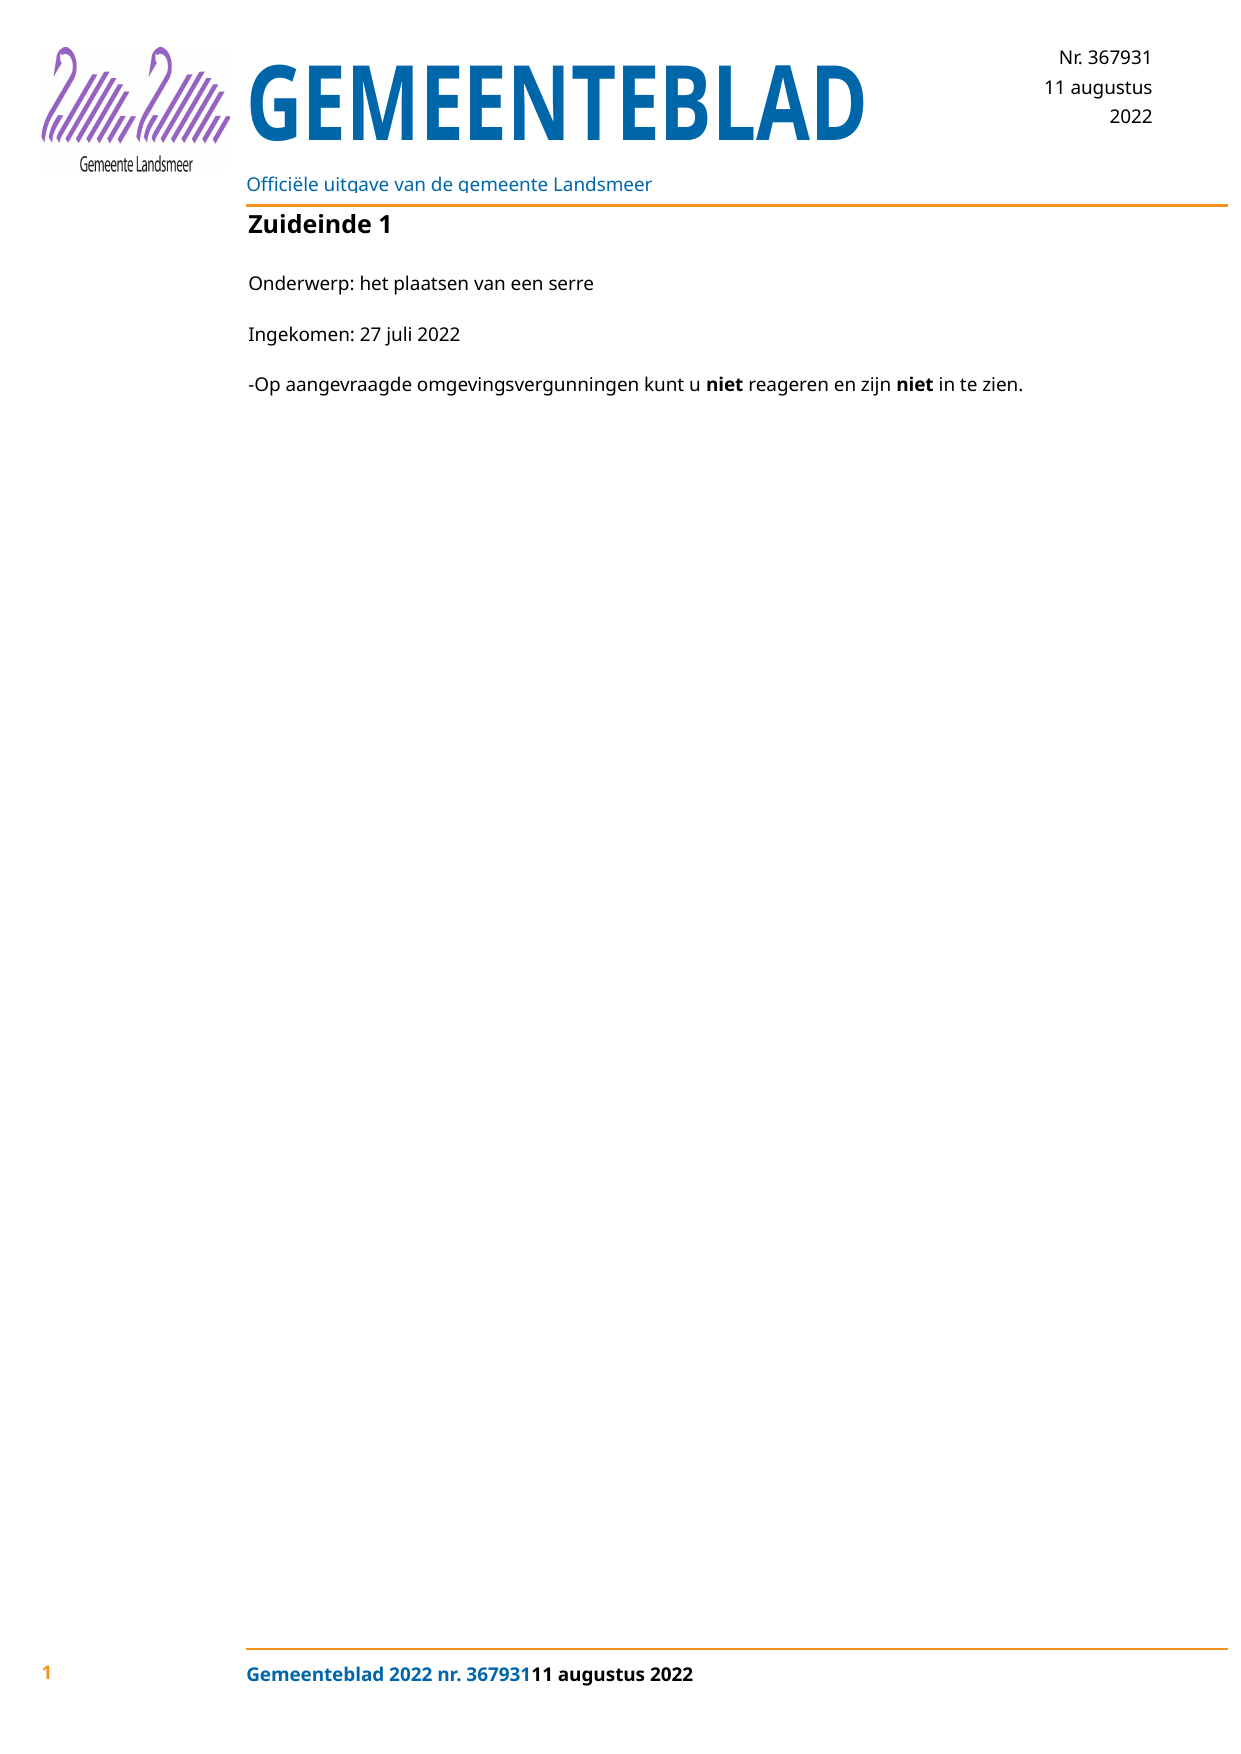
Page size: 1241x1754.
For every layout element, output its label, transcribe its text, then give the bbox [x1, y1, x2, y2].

text Ingekomen: 27 juli 2022 [248, 321, 1152, 346]
text -Op aangevraagde omgevingsvergunningen kunt u niet reageren en zijn niet in te zien. [248, 371, 1152, 397]
picture [41, 47, 231, 172]
text Onderwerp: het plaatsen van een serre [248, 270, 1152, 296]
text Zuideinde 1 [248, 207, 1152, 241]
